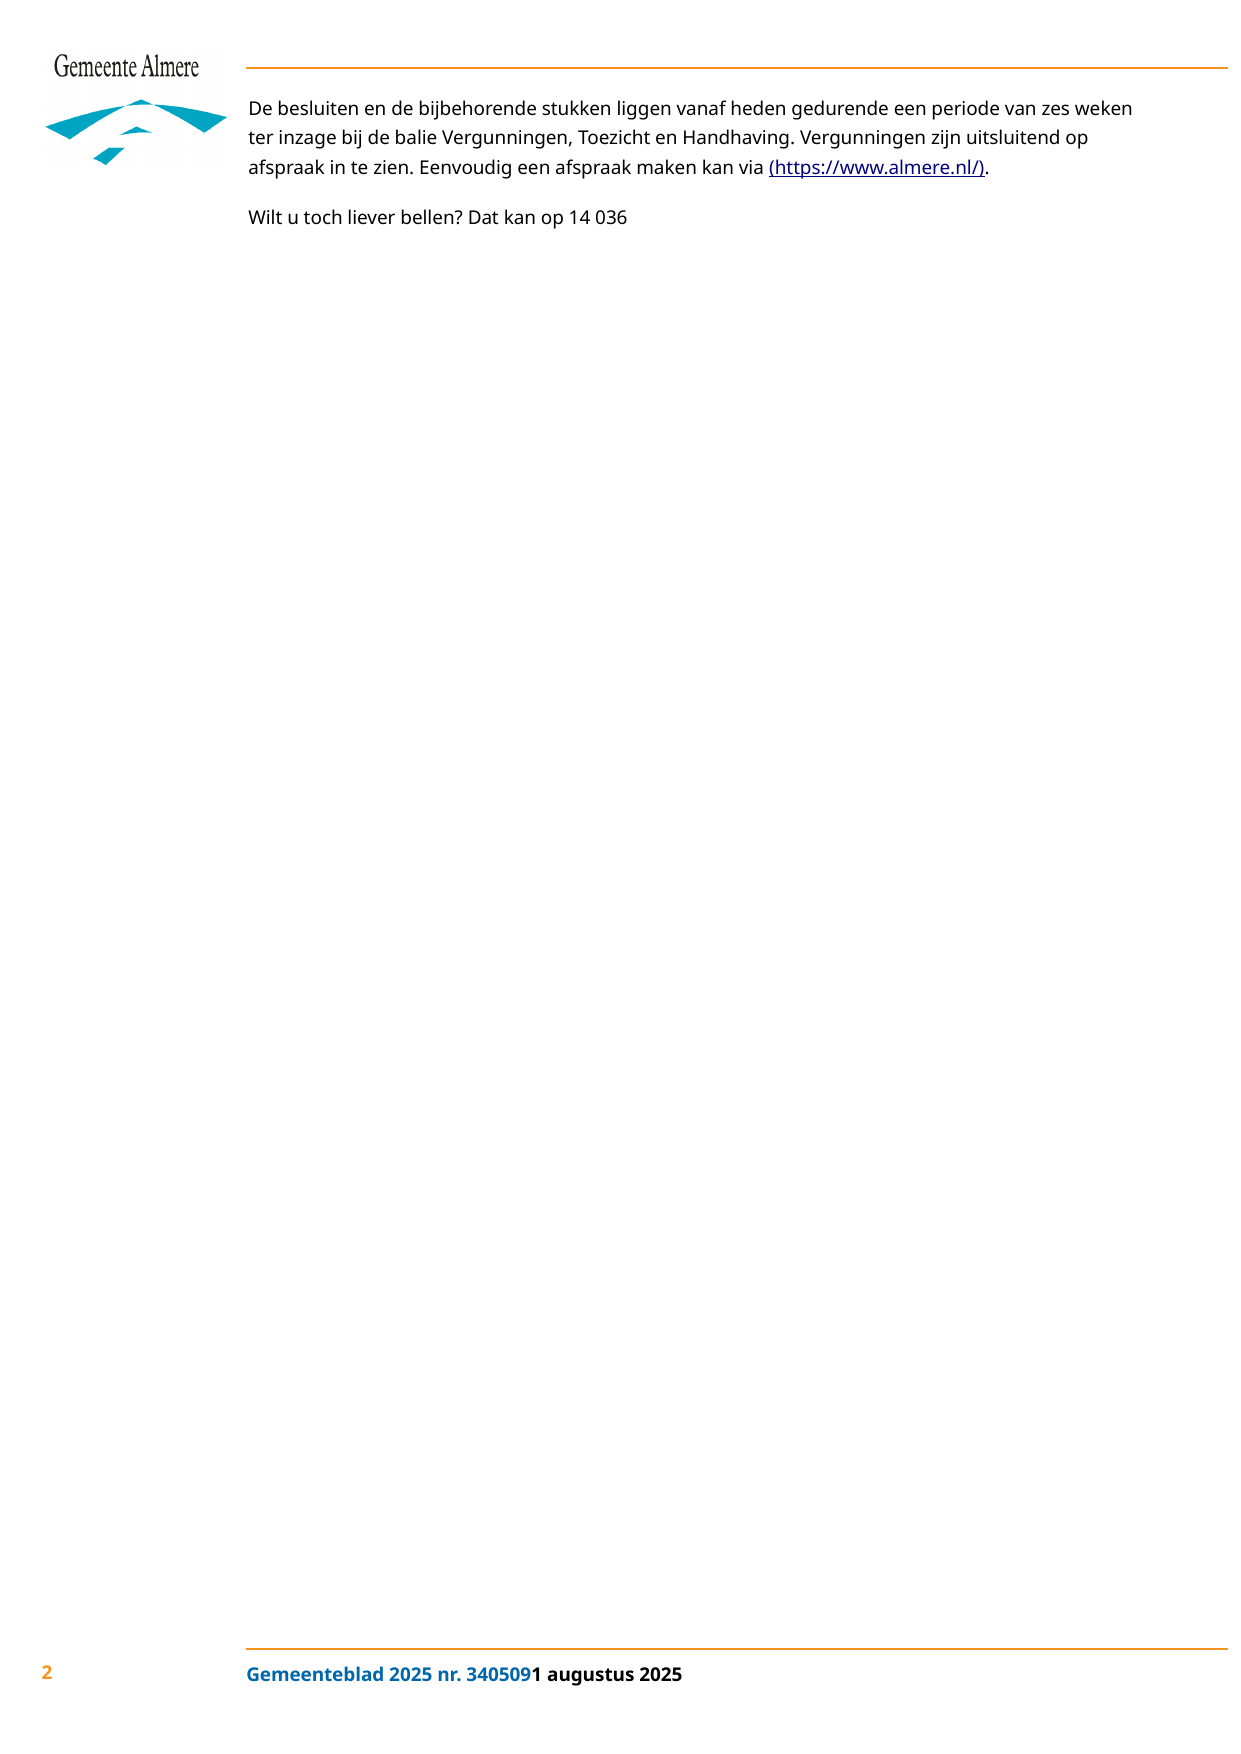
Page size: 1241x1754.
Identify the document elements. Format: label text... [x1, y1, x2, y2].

text Wilt u toch liever bellen? Dat kan op 14 036 [248, 204, 1152, 230]
text De besluiten en de bijbehorende stukken liggen vanaf heden gedurende een periode van zes weken ter inzage bij de balie Vergunningen, Toezicht en Handhaving. Vergunningen zijn uitsluitend op afspraak in te zien. Eenvoudig een afspraak maken kan via (https://www.almere.nl/). [248, 95, 1152, 180]
picture [41, 47, 231, 172]
